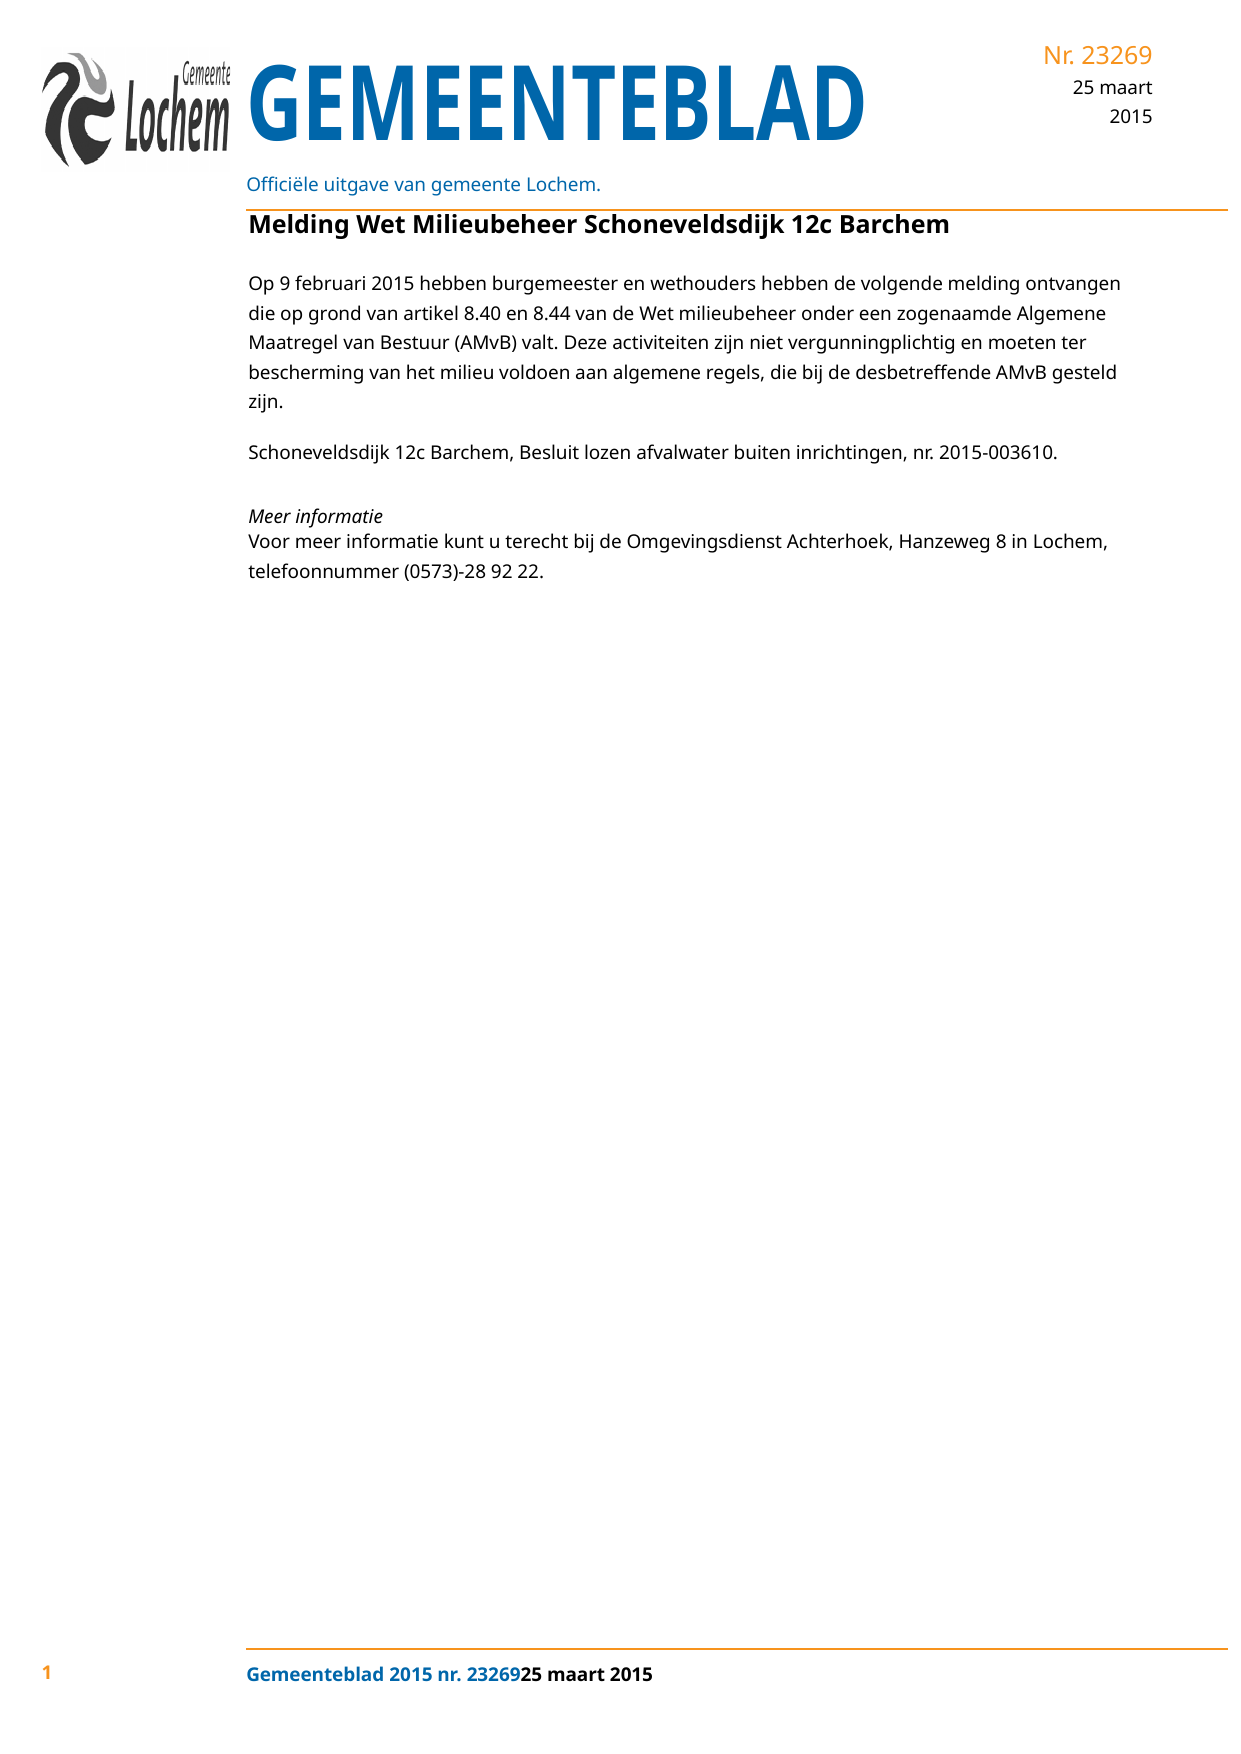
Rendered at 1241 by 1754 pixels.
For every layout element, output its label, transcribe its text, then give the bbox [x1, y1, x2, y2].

picture [41, 47, 231, 172]
text Voor meer informatie kunt u terecht bij de Omgevingsdienst Achterhoek, Hanzeweg 8 in Lochem, telefoonnummer (0573)-28 92 22. [248, 529, 1152, 584]
text Schoneveldsdijk 12c Barchem, Besluit lozen afvalwater buiten inrichtingen, nr. 2015-003610. [248, 439, 1152, 465]
text Meer informatie [248, 503, 1152, 529]
text Melding Wet Milieubeheer Schoneveldsdijk 12c Barchem [248, 211, 1152, 241]
text Op 9 februari 2015 hebben burgemeester en wethouders hebben de volgende melding ontvangen die op grond van artikel 8.40 en 8.44 van de Wet milieubeheer onder een zogenaamde Algemene Maatregel van Bestuur (AMvB) valt. Deze activiteiten zijn niet vergunningplichtig en moeten ter bescherming van het milieu voldoen aan algemene regels, die bij de desbetreffende AMvB gesteld zijn. [248, 270, 1152, 414]
